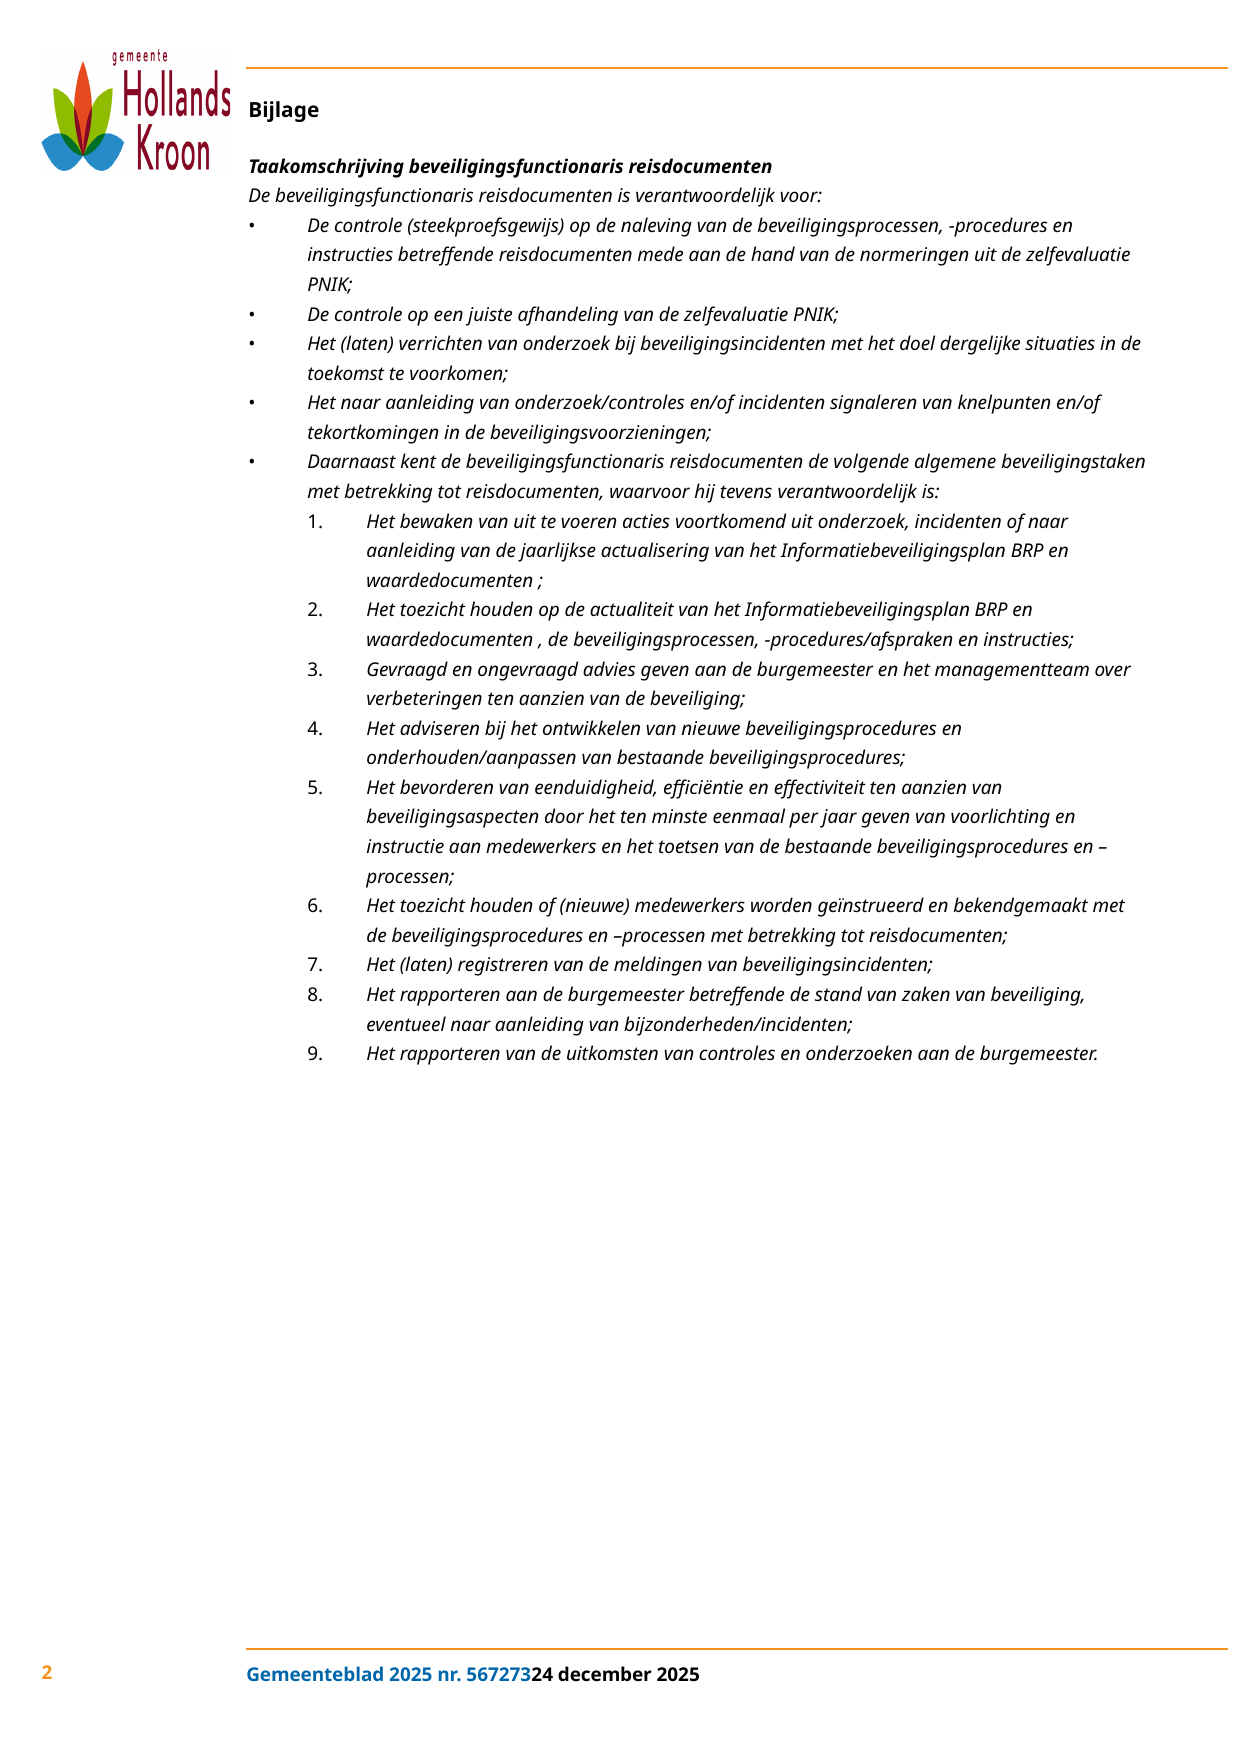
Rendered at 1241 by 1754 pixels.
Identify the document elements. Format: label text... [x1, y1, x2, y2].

list Daarnaast kent de beveiligingsfunctionaris reisdocumenten de volgende algemene beveiligingstaken met betrekking tot reisdocumenten, waarvoor hij tevens verantwoordelijk is: [248, 449, 1152, 504]
text De beveiligingsfunctionaris reisdocumenten is verantwoordelijk voor: [248, 182, 1152, 208]
picture [41, 47, 231, 172]
list De controle (steekproefsgewijs) op de naleving van de beveiligingsprocessen, -procedures en instructies betreffende reisdocumenten mede aan de hand van de normeringen uit de zelfevaluatie PNIK; [248, 212, 1152, 297]
list De controle op een juiste afhandeling van de zelfevaluatie PNIK; [248, 301, 1152, 327]
list Het (laten) verrichten van onderzoek bij beveiligingsincidenten met het doel dergelijke situaties in de toekomst te voorkomen; [248, 330, 1152, 386]
list Het rapporteren aan de burgemeester betreffende de stand van zaken van beveiliging, eventueel naar aanleiding van bijzonderheden/incidenten; [307, 981, 1152, 1037]
list Het naar aanleiding van onderzoek/controles en/of incidenten signaleren van knelpunten en/of tekortkomingen in de beveiligingsvoorzieningen; [248, 389, 1152, 445]
text Taakomschrijving beveiligingsfunctionaris reisdocumenten [248, 153, 1152, 179]
list Het toezicht houden op de actualiteit van het Informatiebeveiligingsplan BRP en waardedocumenten , de beveiligingsprocessen, -procedures/afspraken en instructies; [307, 597, 1152, 652]
list Het bevorderen van eenduidigheid, efficiëntie en effectiviteit ten aanzien van beveiligingsaspecten door het ten minste eenmaal per jaar geven van voorlichting en instructie aan medewerkers en het toetsen van de bestaande beveiligingsprocedures en –processen; [307, 774, 1152, 889]
text Bijlage [248, 95, 1152, 123]
list Het (laten) registreren van de meldingen van beveiligingsincidenten; [307, 952, 1152, 977]
list Het toezicht houden of (nieuwe) medewerkers worden geïnstrueerd en bekendgemaakt met de beveiligingsprocedures en –processen met betrekking tot reisdocumenten; [307, 892, 1152, 948]
list Het adviseren bij het ontwikkelen van nieuwe beveiligingsprocedures en onderhouden/aanpassen van bestaande beveiligingsprocedures; [307, 715, 1152, 770]
list Het bewaken van uit te voeren acties voortkomend uit onderzoek, incidenten of naar aanleiding van de jaarlijkse actualisering van het Informatiebeveiligingsplan BRP en waardedocumenten ; [307, 508, 1152, 593]
list Gevraagd en ongevraagd advies geven aan de burgemeester en het managementteam over verbeteringen ten aanzien van de beveiliging; [307, 656, 1152, 711]
list Het rapporteren van de uitkomsten van controles en onderzoeken aan de burgemeester. [307, 1040, 1152, 1066]
